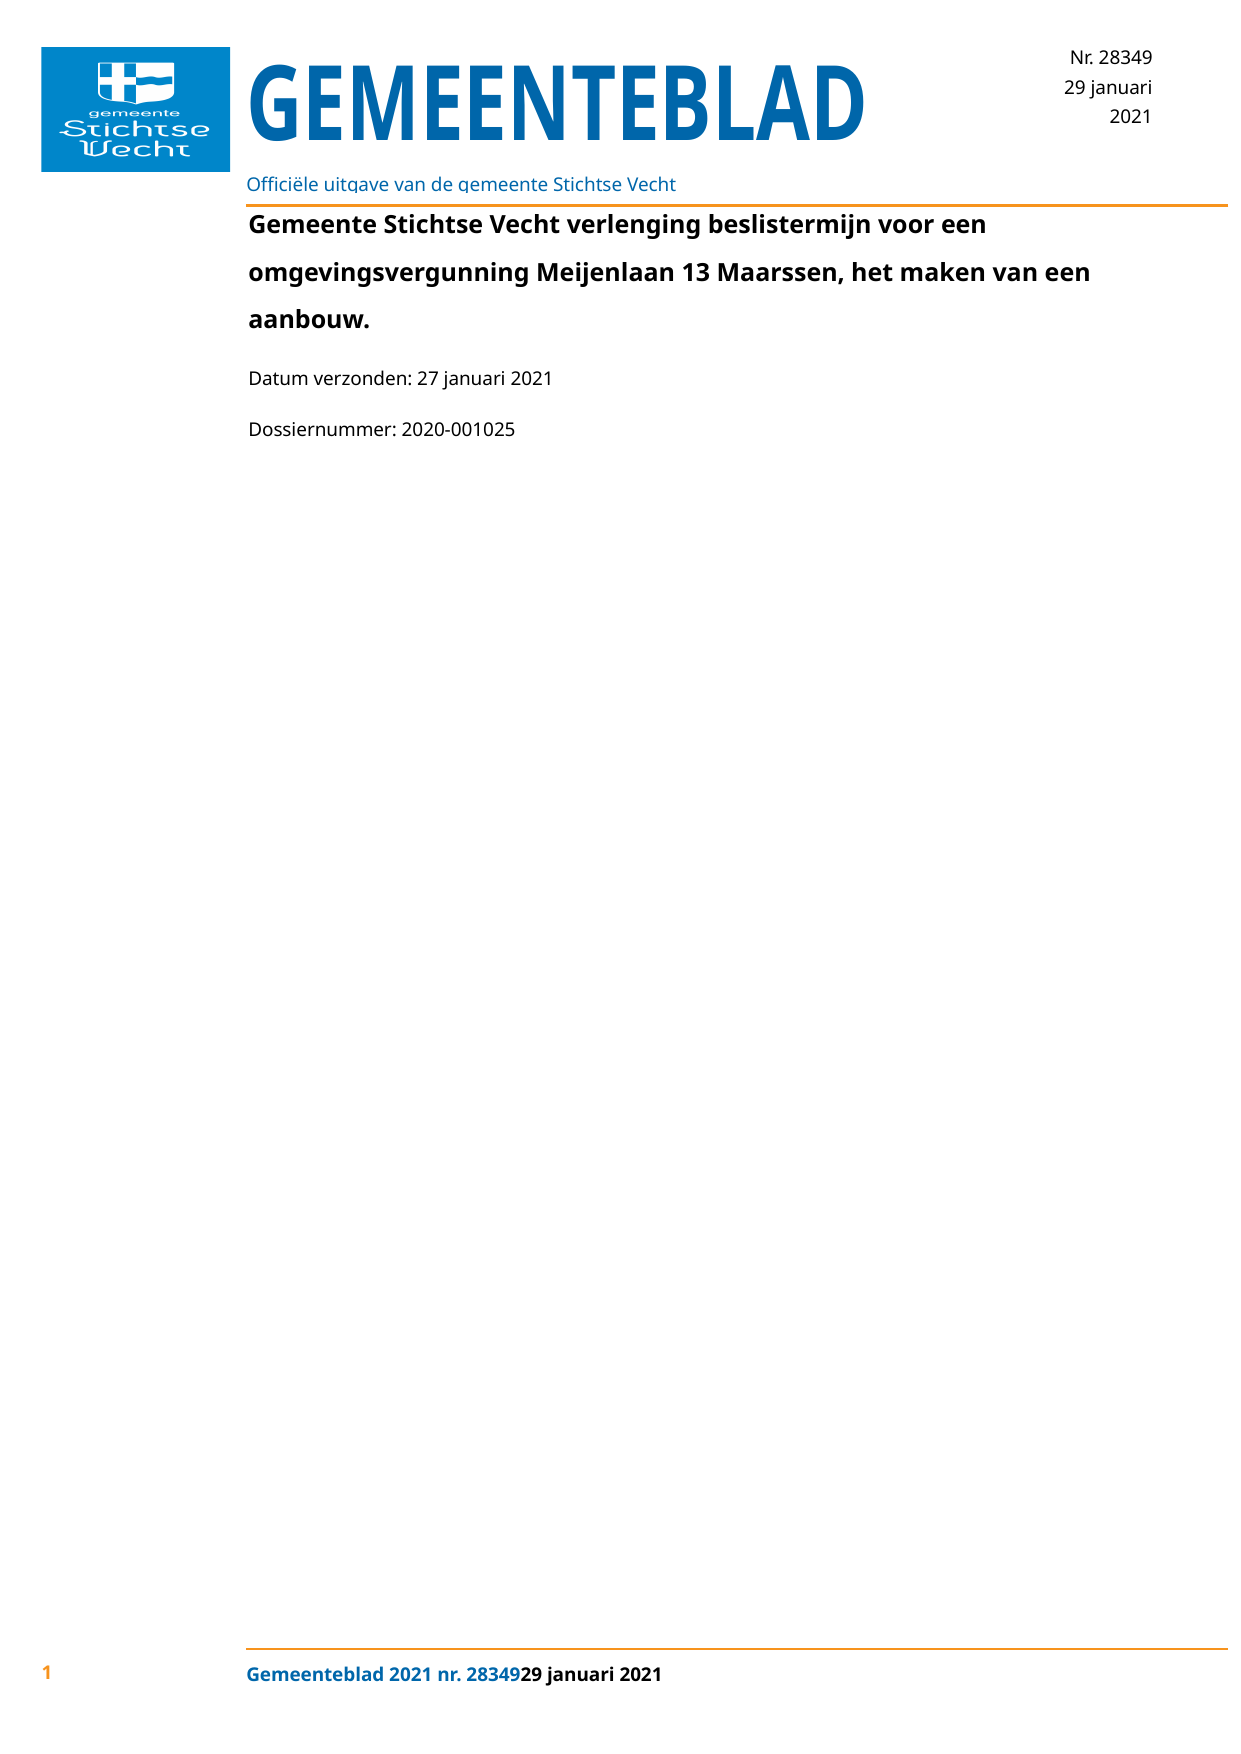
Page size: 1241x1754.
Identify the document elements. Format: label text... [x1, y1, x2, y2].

picture [99, 63, 135, 101]
text Datum verzonden: 27 januari 2021 [248, 366, 1152, 391]
text Gemeente Stichtse Vecht verlenging beslistermijn voor een omgevingsvergunning Meijenlaan 13 Maarssen, het maken van een aanbouw. [248, 207, 1152, 336]
text Dossiernummer: 2020-001025 [248, 416, 1152, 442]
picture [137, 63, 174, 103]
